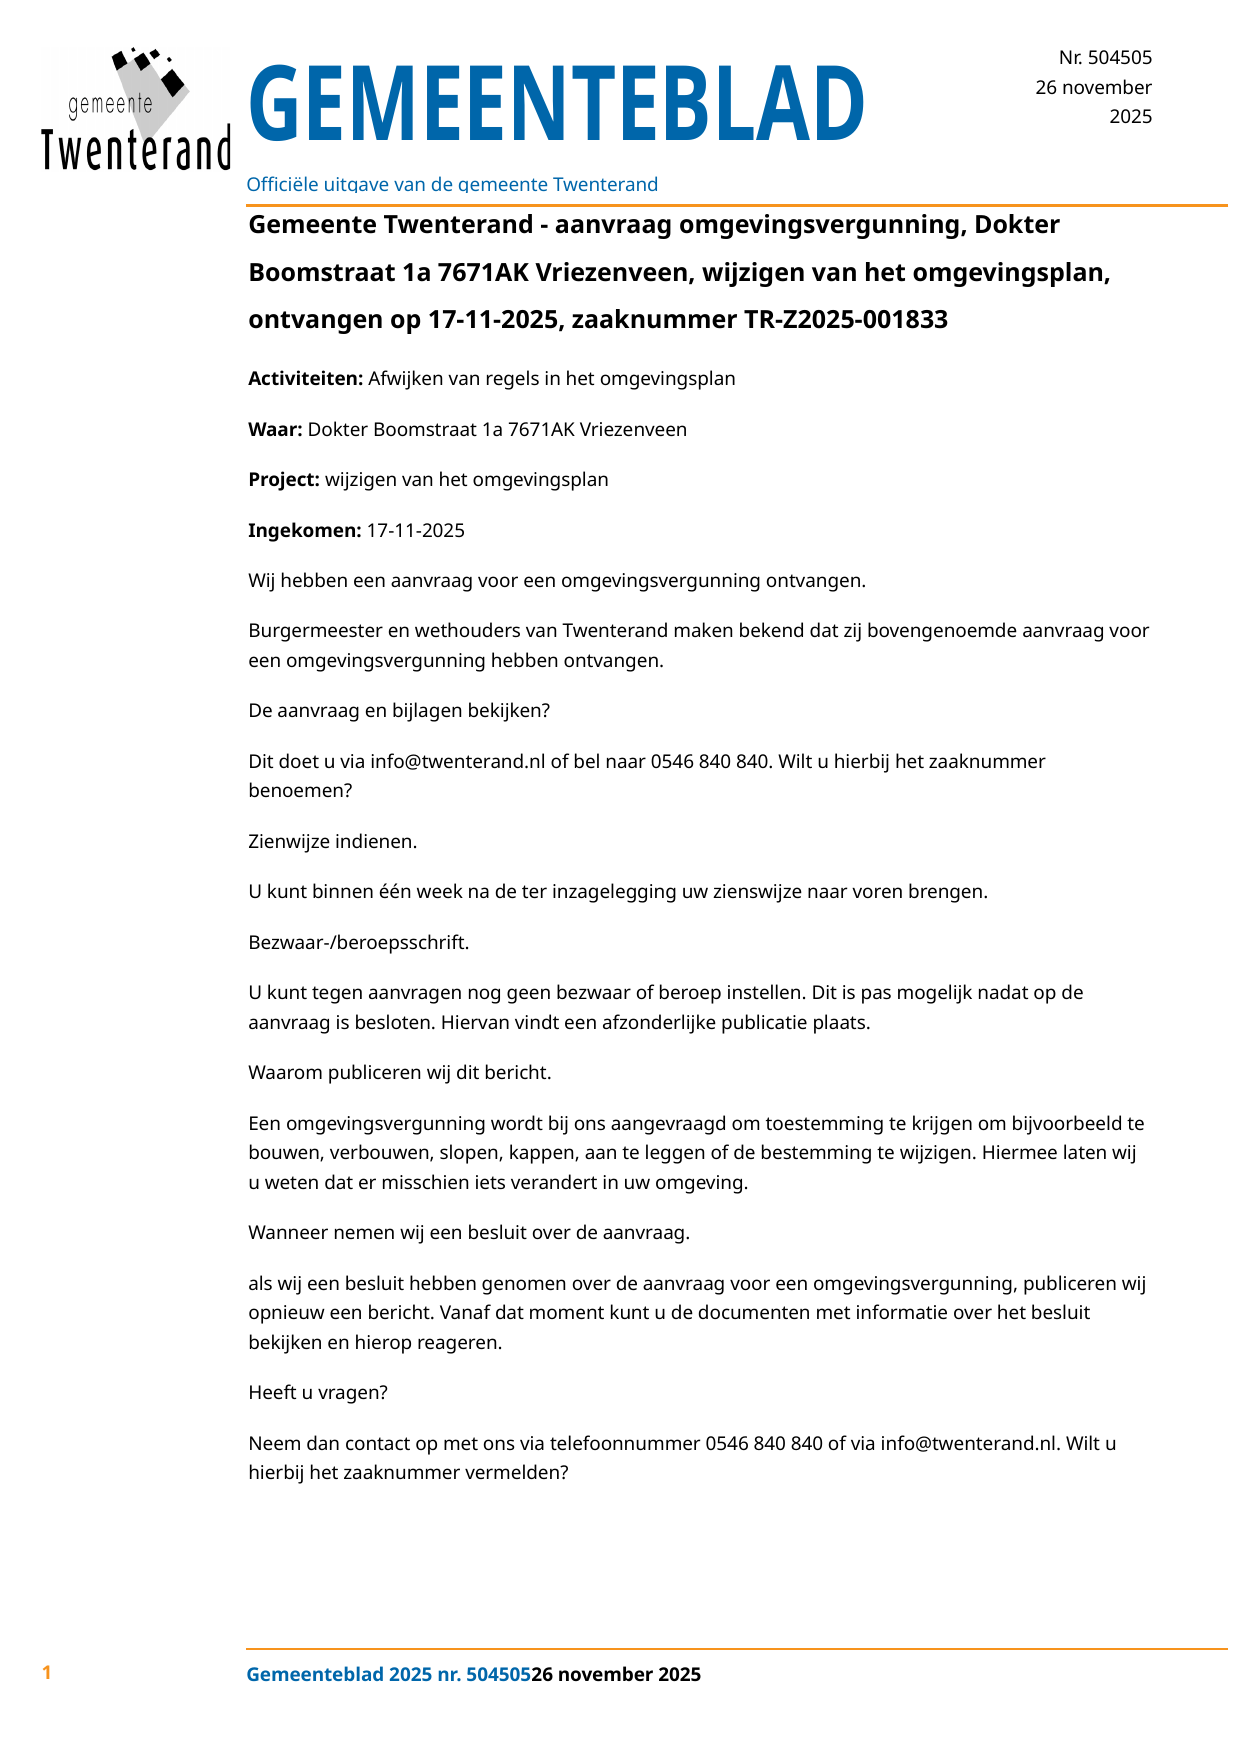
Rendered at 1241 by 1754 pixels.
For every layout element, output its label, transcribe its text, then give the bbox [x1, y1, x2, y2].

text Project: wijzigen van het omgevingsplan [248, 466, 1152, 492]
text U kunt binnen één week na de ter inzagelegging uw zienswijze naar voren brengen. [248, 878, 1152, 904]
text Dit doet u via info@twenterand.nl of bel naar 0546 840 840. Wilt u hierbij het zaaknummer benoemen? [248, 748, 1152, 803]
text Waarom publiceren wij dit bericht. [248, 1059, 1152, 1085]
text Een omgevingsvergunning wordt bij ons aangevraagd om toestemming te krijgen om bijvoorbeeld te bouwen, verbouwen, slopen, kappen, aan te leggen of de bestemming te wijzigen. Hiermee laten wij u weten dat er misschien iets verandert in uw omgeving. [248, 1110, 1152, 1194]
text Neem dan contact op met ons via telefoonnummer 0546 840 840 of via info@twenterand.nl. Wilt u hierbij het zaaknummer vermelden? [248, 1430, 1152, 1485]
picture [41, 47, 231, 172]
text Zienwijze indienen. [248, 828, 1152, 854]
text Activiteiten: Afwijken van regels in het omgevingsplan [248, 366, 1152, 391]
text Ingekomen: 17-11-2025 [248, 517, 1152, 542]
text Gemeente Twenterand - aanvraag omgevingsvergunning, Dokter Boomstraat 1a 7671AK Vriezenveen, wijzigen van het omgevingsplan, ontvangen op 17-11-2025, zaaknummer TR-Z2025-001833 [248, 207, 1152, 336]
text De aanvraag en bijlagen bekijken? [248, 698, 1152, 723]
text Bezwaar-/beroepsschrift. [248, 929, 1152, 954]
text Burgermeester en wethouders van Twenterand maken bekend dat zij bovengenoemde aanvraag voor een omgevingsvergunning hebben ontvangen. [248, 618, 1152, 673]
text Waar: Dokter Boomstraat 1a 7671AK Vriezenveen [248, 416, 1152, 442]
text U kunt tegen aanvragen nog geen bezwaar of beroep instellen. Dit is pas mogelijk nadat op de aanvraag is besloten. Hiervan vindt een afzonderlijke publicatie plaats. [248, 979, 1152, 1034]
text Wanneer nemen wij een besluit over de aanvraag. [248, 1219, 1152, 1245]
text Wij hebben een aanvraag voor een omgevingsvergunning ontvangen. [248, 567, 1152, 593]
text als wij een besluit hebben genomen over de aanvraag voor een omgevingsvergunning, publiceren wij opnieuw een bericht. Vanaf dat moment kunt u de documenten met informatie over het besluit bekijken en hierop reageren. [248, 1270, 1152, 1354]
text Heeft u vragen? [248, 1379, 1152, 1405]
